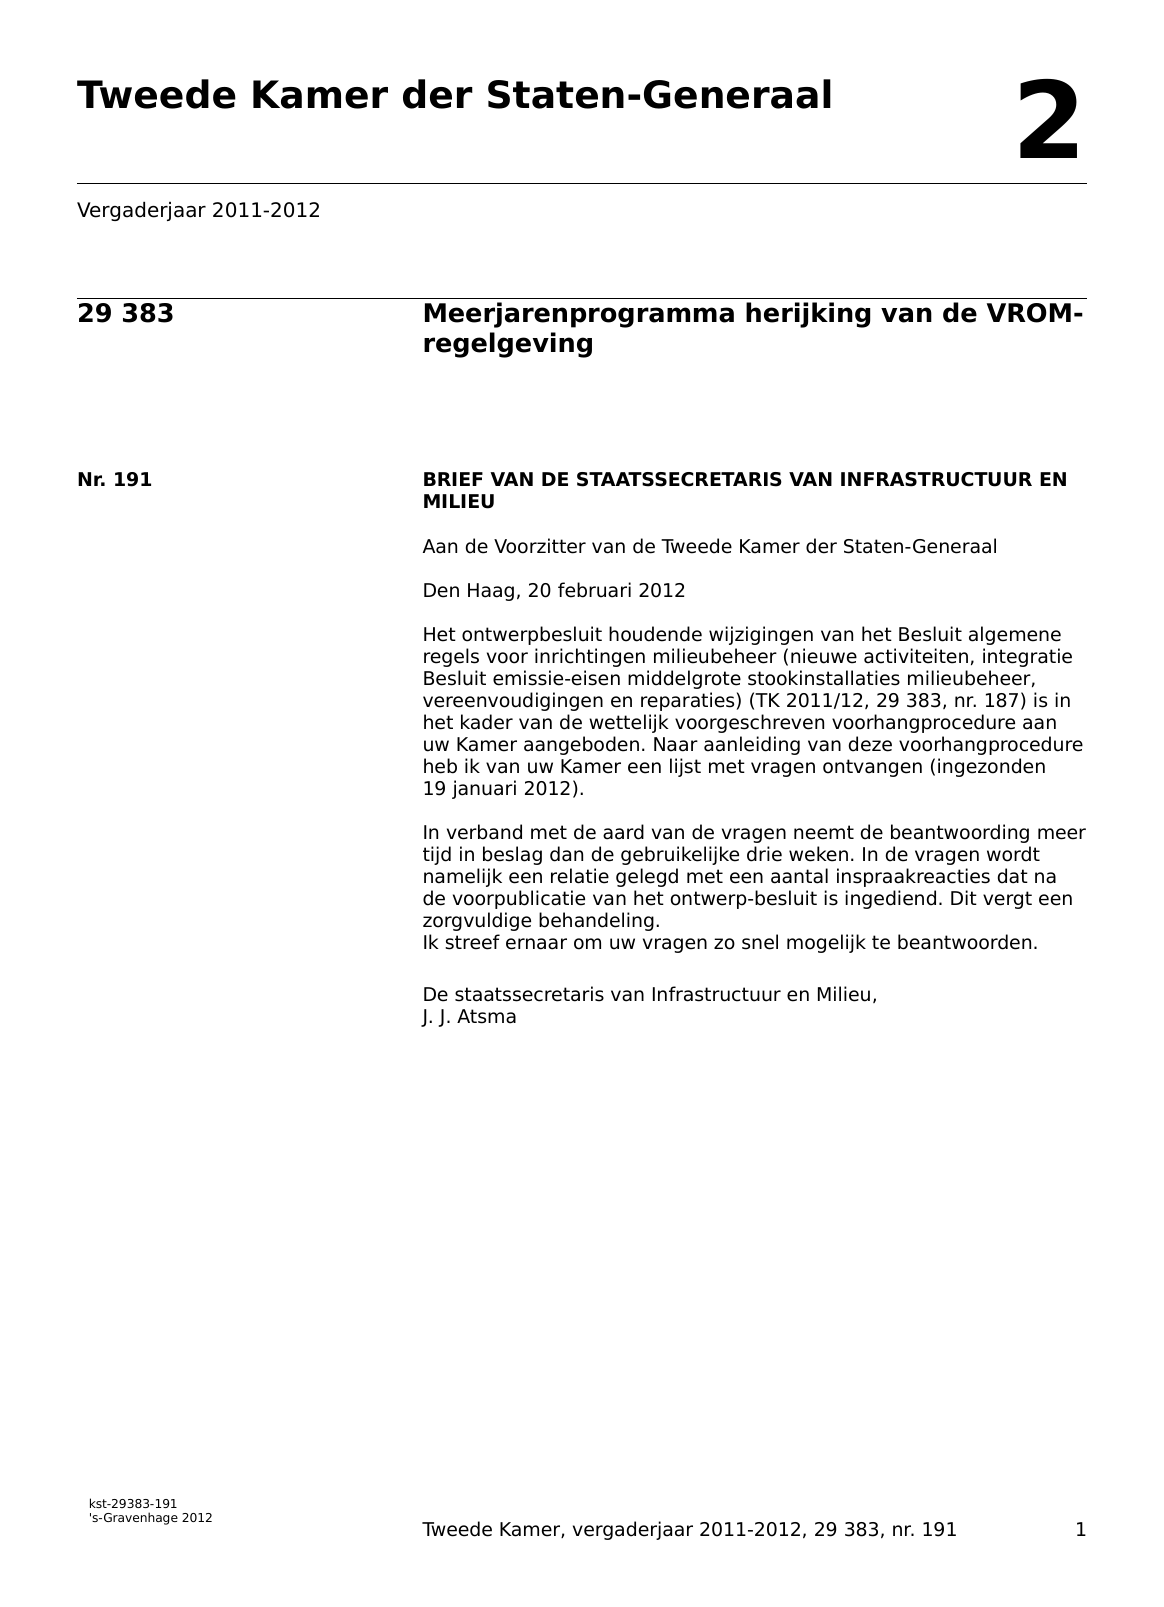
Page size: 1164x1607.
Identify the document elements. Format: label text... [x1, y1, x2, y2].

text 's-Gravenhage 2012 [88, 1511, 323, 1525]
text De staatssecretaris van Infrastructuur en Milieu, J. J. Atsma [422, 984, 1087, 1028]
text In verband met de aard van de vragen neemt de beantwoording meer tijd in beslag dan de gebruikelijke drie weken. In de vragen wordt namelijk een relatie gelegd met een aantal inspraakreacties dat na de voorpublicatie van het ontwerp-besluit is ingediend. Dit vergt een zorgvuldige behandeling. [422, 822, 1087, 932]
table_cell Vergaderjaar 2011-2012 [77, 184, 1087, 298]
text Het ontwerpbesluit houdende wijzigingen van het Besluit algemene regels voor inrichtingen milieubeheer (nieuwe activiteiten, integratie Besluit emissie-eisen middelgrote stookinstallaties milieubeheer, vereenvoudigingen en reparaties) (TK 2011/12, 29 383, nr. 187) is in het kader van de wettelijk voorgeschreven voorhangprocedure aan uw Kamer aangeboden. Naar aanleiding van deze voorhangprocedure heb ik van uw Kamer een lijst met vragen ontvangen (ingezonden 19 januari 2012). [422, 624, 1087, 800]
text Ik streef ernaar om uw vragen zo snel mogelijk te beantwoorden. [422, 932, 1087, 954]
table_header 2 [886, 59, 1087, 183]
subtitle 29 383 Meerjarenprogramma herijking van de VROM-regelgeving [77, 299, 1087, 358]
text Aan de Voorzitter van de Tweede Kamer der Staten-Generaal [422, 536, 1087, 557]
subtitle Nr. 191 BRIEF VAN DE STAATSSECRETARIS VAN INFRASTRUCTUUR EN MILIEU [77, 469, 1087, 513]
text kst-29383-191 [88, 1497, 323, 1511]
text Den Haag, 20 februari 2012 [422, 580, 1087, 602]
table_header Tweede Kamer der Staten-Generaal [77, 59, 886, 183]
